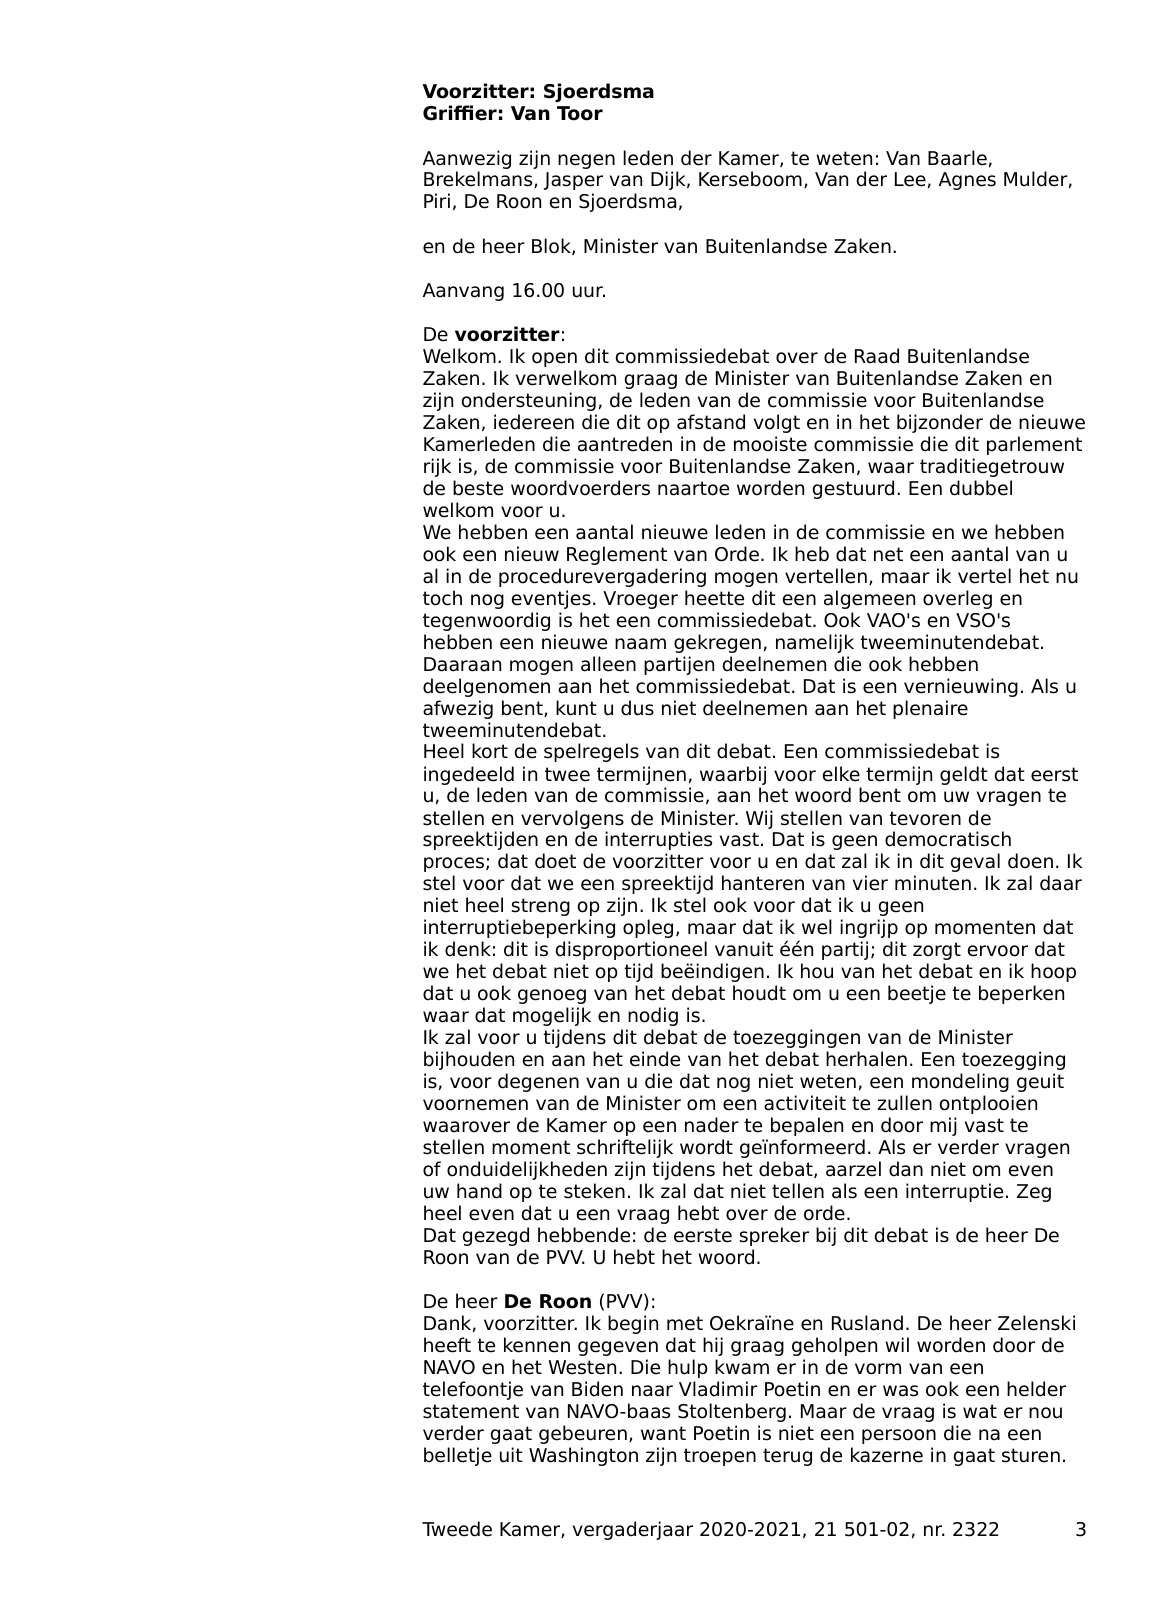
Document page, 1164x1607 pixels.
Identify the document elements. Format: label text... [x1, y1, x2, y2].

text Dat gezegd hebbende: de eerste spreker bij dit debat is de heer De Roon van de PVV. U hebt het woord. [422, 1225, 1087, 1269]
text De heer De Roon (PVV): [422, 1291, 1087, 1313]
text Dank, voorzitter. Ik begin met Oekraïne en Rusland. De heer Zelenski heeft te kennen gegeven dat hij graag geholpen wil worden door de NAVO en het Westen. Die hulp kwam er in de vorm van een telefoontje van Biden naar Vladimir Poetin en er was ook een helder statement van NAVO-baas Stoltenberg. Maar de vraag is wat er nou verder gaat gebeuren, want Poetin is niet een persoon die na een belletje uit Washington zijn troepen terug de kazerne in gaat sturen. [422, 1313, 1087, 1467]
text Welkom. Ik open dit commissiedebat over de Raad Buitenlandse Zaken. Ik verwelkom graag de Minister van Buitenlandse Zaken en zijn ondersteuning, de leden van de commissie voor Buitenlandse Zaken, iedereen die dit op afstand volgt en in het bijzonder de nieuwe Kamerleden die aantreden in de mooiste commissie die dit parlement rijk is, de commissie voor Buitenlandse Zaken, waar traditiegetrouw de beste woordvoerders naartoe worden gestuurd. Een dubbel welkom voor u. [422, 346, 1087, 522]
text Heel kort de spelregels van dit debat. Een commissiedebat is ingedeeld in twee termijnen, waarbij voor elke termijn geldt dat eerst u, de leden van de commissie, aan het woord bent om uw vragen te stellen en vervolgens de Minister. Wij stellen van tevoren de spreektijden en de interrupties vast. Dat is geen democratisch proces; dat doet de voorzitter voor u en dat zal ik in dit geval doen. Ik stel voor dat we een spreektijd hanteren van vier minuten. Ik zal daar niet heel streng op zijn. Ik stel ook voor dat ik u geen interruptiebeperking opleg, maar dat ik wel ingrijp op momenten dat ik denk: dit is disproportioneel vanuit één partij; dit zorgt ervoor dat we het debat niet op tijd beëindigen. Ik hou van het debat en ik hoop dat u ook genoeg van het debat houdt om u een beetje te beperken waar dat mogelijk en nodig is. [422, 741, 1087, 1027]
text Voorzitter: Sjoerdsma [422, 81, 1087, 103]
text We hebben een aantal nieuwe leden in de commissie en we hebben ook een nieuw Reglement van Orde. Ik heb dat net een aantal van u al in de procedurevergadering mogen vertellen, maar ik vertel het nu toch nog eventjes. Vroeger heette dit een algemeen overleg en tegenwoordig is het een commissiedebat. Ook VAO's en VSO's hebben een nieuwe naam gekregen, namelijk tweeminutendebat. Daaraan mogen alleen partijen deelnemen die ook hebben deelgenomen aan het commissiedebat. Dat is een vernieuwing. Als u afwezig bent, kunt u dus niet deelnemen aan het plenaire tweeminutendebat. [422, 522, 1087, 741]
text Ik zal voor u tijdens dit debat de toezeggingen van de Minister bijhouden en aan het einde van het debat herhalen. Een toezegging is, voor degenen van u die dat nog niet weten, een mondeling geuit voornemen van de Minister om een activiteit te zullen ontplooien waarover de Kamer op een nader te bepalen en door mij vast te stellen moment schriftelijk wordt geïnformeerd. Als er verder vragen of onduidelijkheden zijn tijdens het debat, aarzel dan niet om even uw hand op te steken. Ik zal dat niet tellen als een interruptie. Zeg heel even dat u een vraag hebt over de orde. [422, 1027, 1087, 1225]
text en de heer Blok, Minister van Buitenlandse Zaken. [422, 236, 1087, 257]
text Aanvang 16.00 uur. [422, 280, 1087, 302]
text De voorzitter: [422, 324, 1087, 346]
text Aanwezig zijn negen leden der Kamer, te weten: Van Baarle, Brekelmans, Jasper van Dijk, Kerseboom, Van der Lee, Agnes Mulder, Piri, De Roon en Sjoerdsma, [422, 147, 1087, 213]
text Griffier: Van Toor [422, 103, 1087, 125]
